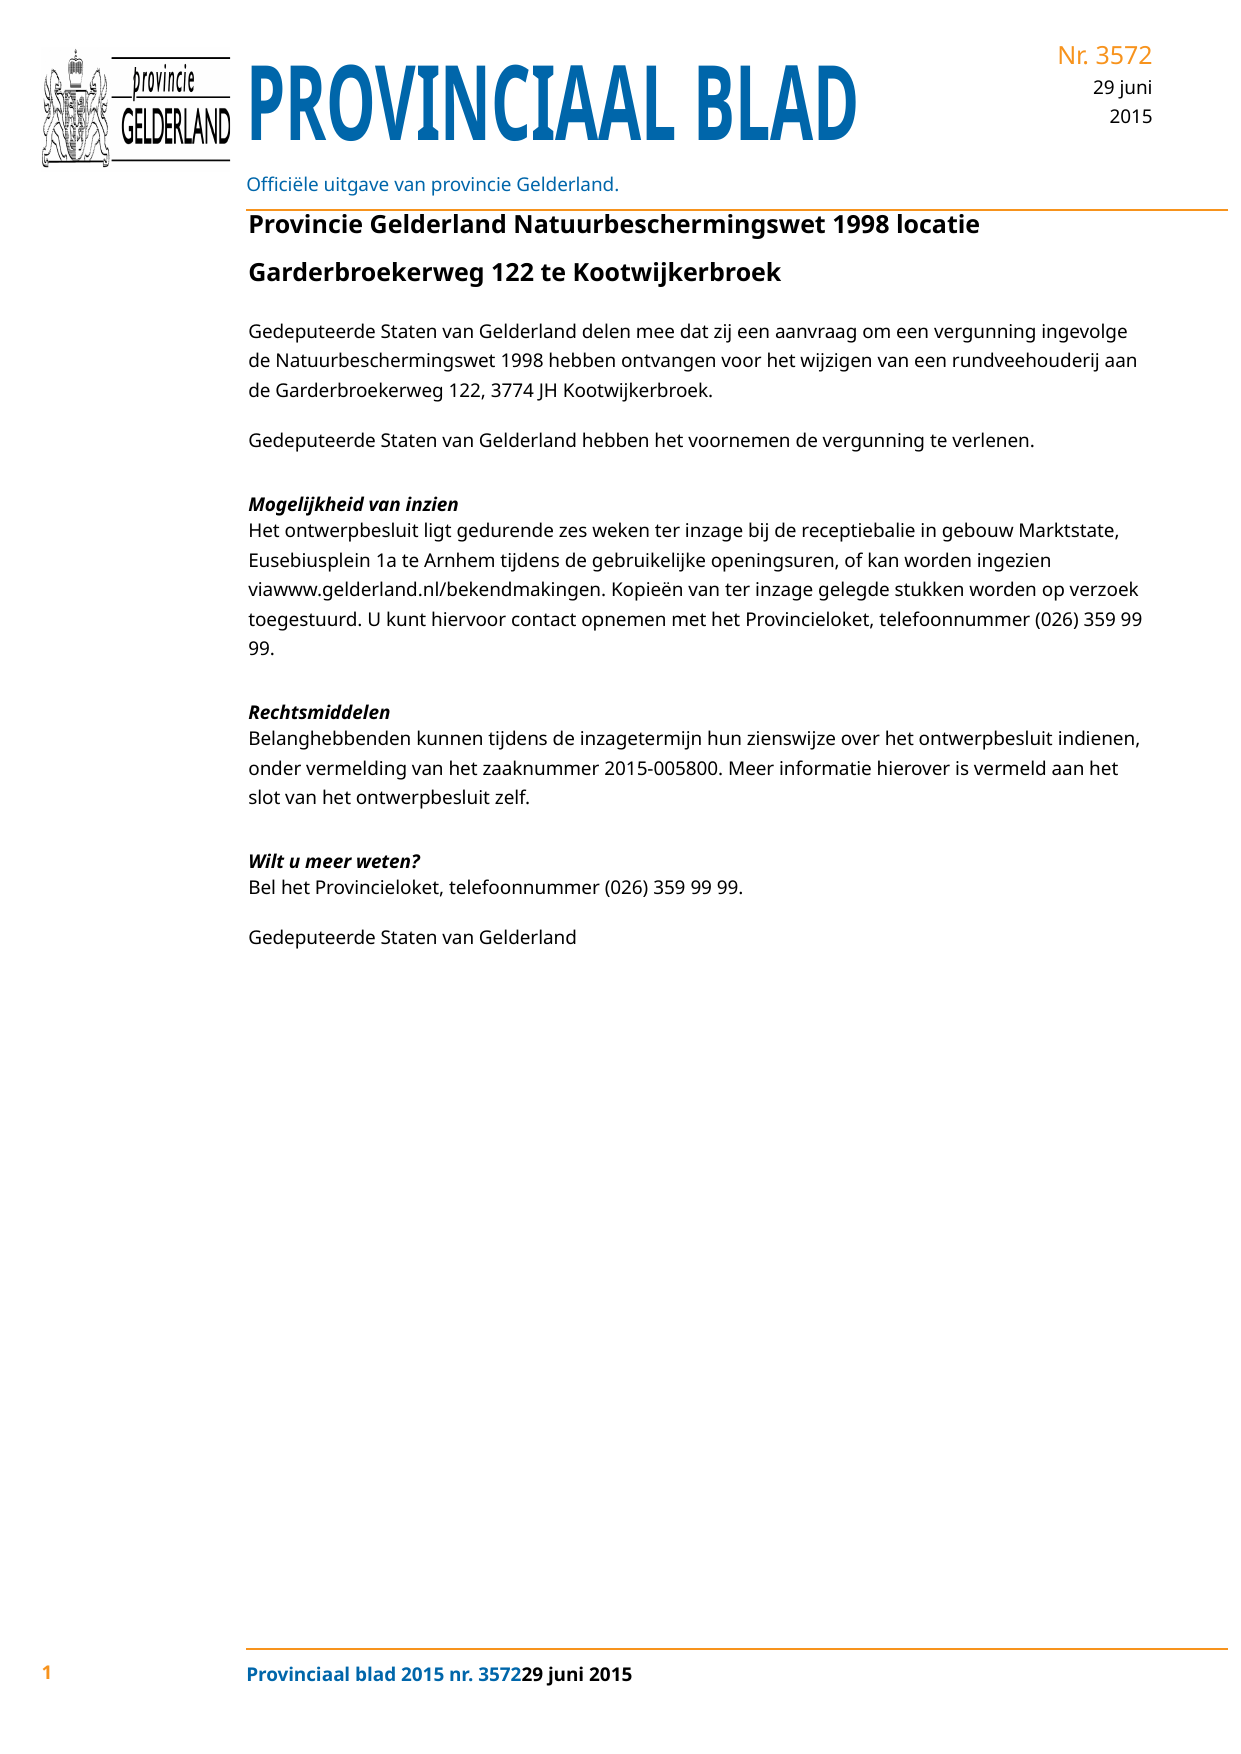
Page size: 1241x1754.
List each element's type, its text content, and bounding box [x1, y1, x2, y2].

text Het ontwerpbesluit ligt gedurende zes weken ter inzage bij de receptiebalie in gebouw Marktstate, Eusebiusplein 1a te Arnhem tijdens de gebruikelijke openingsuren, of kan worden ingezien viawww.gelderland.nl/bekendmakingen. Kopieën van ter inzage gelegde stukken worden op verzoek toegestuurd. U kunt hiervoor contact opnemen met het Provincieloket, telefoonnummer (026) 359 99 99. [248, 517, 1152, 661]
text Belanghebbenden kunnen tijdens de inzagetermijn hun zienswijze over het ontwerpbesluit indienen, onder vermelding van het zaaknummer 2015-005800. Meer informatie hierover is vermeld aan het slot van het ontwerpbesluit zelf. [248, 725, 1152, 810]
text Bel het Provincieloket, telefoonnummer (026) 359 99 99. [248, 874, 1152, 900]
picture [41, 47, 231, 172]
text Gedeputeerde Staten van Gelderland [248, 924, 1152, 950]
text Provincie Gelderland Natuurbeschermingswet 1998 locatie Garderbroekerweg 122 te Kootwijkerbroek [248, 211, 1152, 288]
text Wilt u meer weten? [248, 848, 1152, 874]
text Mogelijkheid van inzien [248, 491, 1152, 517]
text Rechtsmiddelen [248, 699, 1152, 725]
text Gedeputeerde Staten van Gelderland delen mee dat zij een aanvraag om een vergunning ingevolge de Natuurbeschermingswet 1998 hebben ontvangen voor het wijzigen van een rundveehouderij aan de Garderbroekerweg 122, 3774 JH Kootwijkerbroek. [248, 318, 1152, 403]
text Gedeputeerde Staten van Gelderland hebben het voornemen de vergunning te verlenen. [248, 427, 1152, 453]
